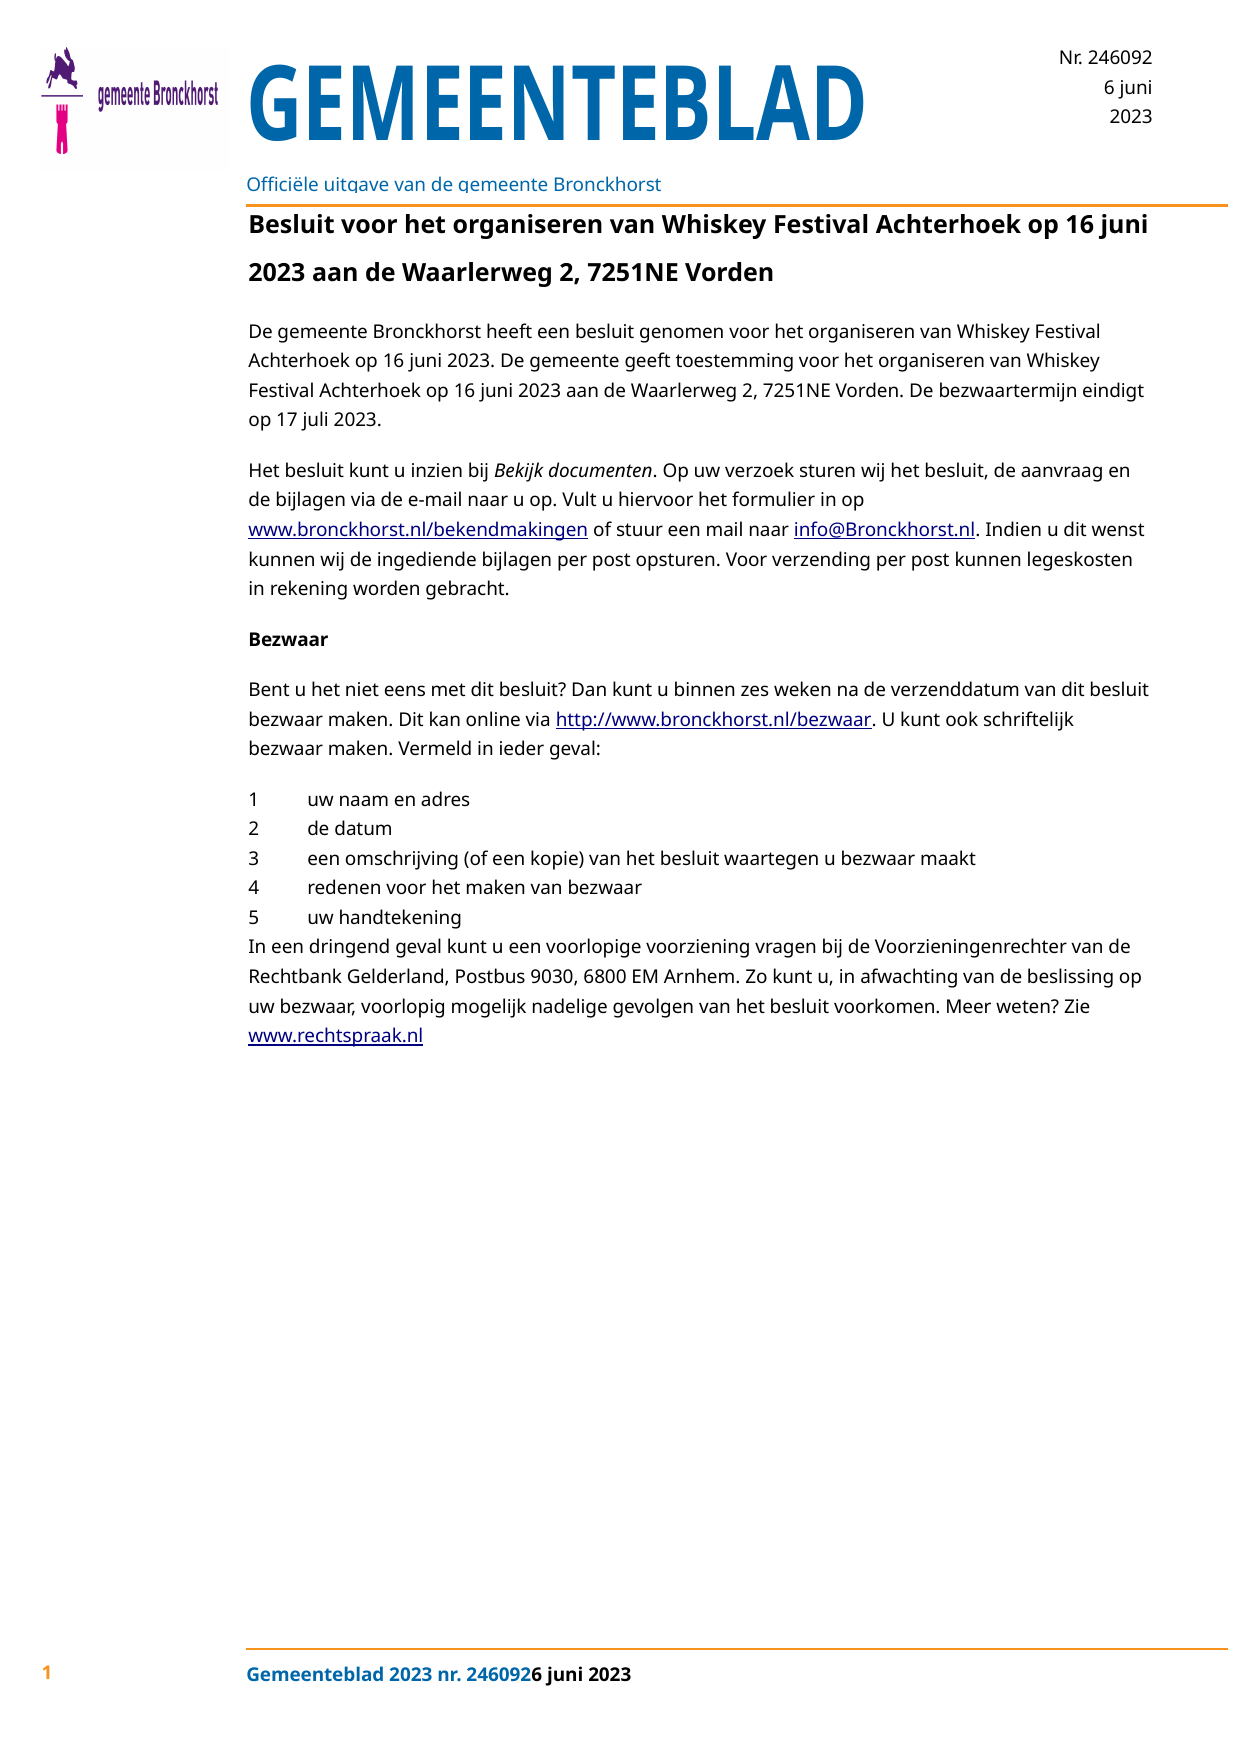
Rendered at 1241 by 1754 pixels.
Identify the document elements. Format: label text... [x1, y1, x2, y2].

text Bezwaar [248, 626, 1152, 652]
list uw naam en adres [248, 786, 1152, 812]
text Besluit voor het organiseren van Whiskey Festival Achterhoek op 16 juni 2023 aan de Waarlerweg 2, 7251NE Vorden [248, 207, 1152, 288]
text Het besluit kunt u inzien bij Bekijk documenten. Op uw verzoek sturen wij het besluit, de aanvraag en de bijlagen via de e-mail naar u op. Vult u hiervoor het formulier in op www.bronckhorst.nl/bekendmakingen of stuur een mail naar info@Bronckhorst.nl. Indien u dit wenst kunnen wij de ingediende bijlagen per post opsturen. Voor verzending per post kunnen legeskosten in rekening worden gebracht. [248, 457, 1152, 601]
picture [41, 47, 231, 172]
text In een dringend geval kunt u een voorlopige voorziening vragen bij de Voorzieningenrechter van de Rechtbank Gelderland, Postbus 9030, 6800 EM Arnhem. Zo kunt u, in afwachting van de beslissing op uw bezwaar, voorlopig mogelijk nadelige gevolgen van het besluit voorkomen. Meer weten? Zie www.rechtspraak.nl [248, 934, 1152, 1048]
list redenen voor het maken van bezwaar [248, 874, 1152, 900]
text De gemeente Bronckhorst heeft een besluit genomen voor het organiseren van Whiskey Festival Achterhoek op 16 juni 2023. De gemeente geeft toestemming voor het organiseren van Whiskey Festival Achterhoek op 16 juni 2023 aan de Waarlerweg 2, 7251NE Vorden. De bezwaartermijn eindigt op 17 juli 2023. [248, 318, 1152, 432]
list een omschrijving (of een kopie) van het besluit waartegen u bezwaar maakt [248, 845, 1152, 871]
list uw handtekening [248, 904, 1152, 930]
text Bent u het niet eens met dit besluit? Dan kunt u binnen zes weken na de verzenddatum van dit besluit bezwaar maken. Dit kan online via http://www.bronckhorst.nl/bezwaar. U kunt ook schriftelijk bezwaar maken. Vermeld in ieder geval: [248, 676, 1152, 761]
list de datum [248, 815, 1152, 841]
